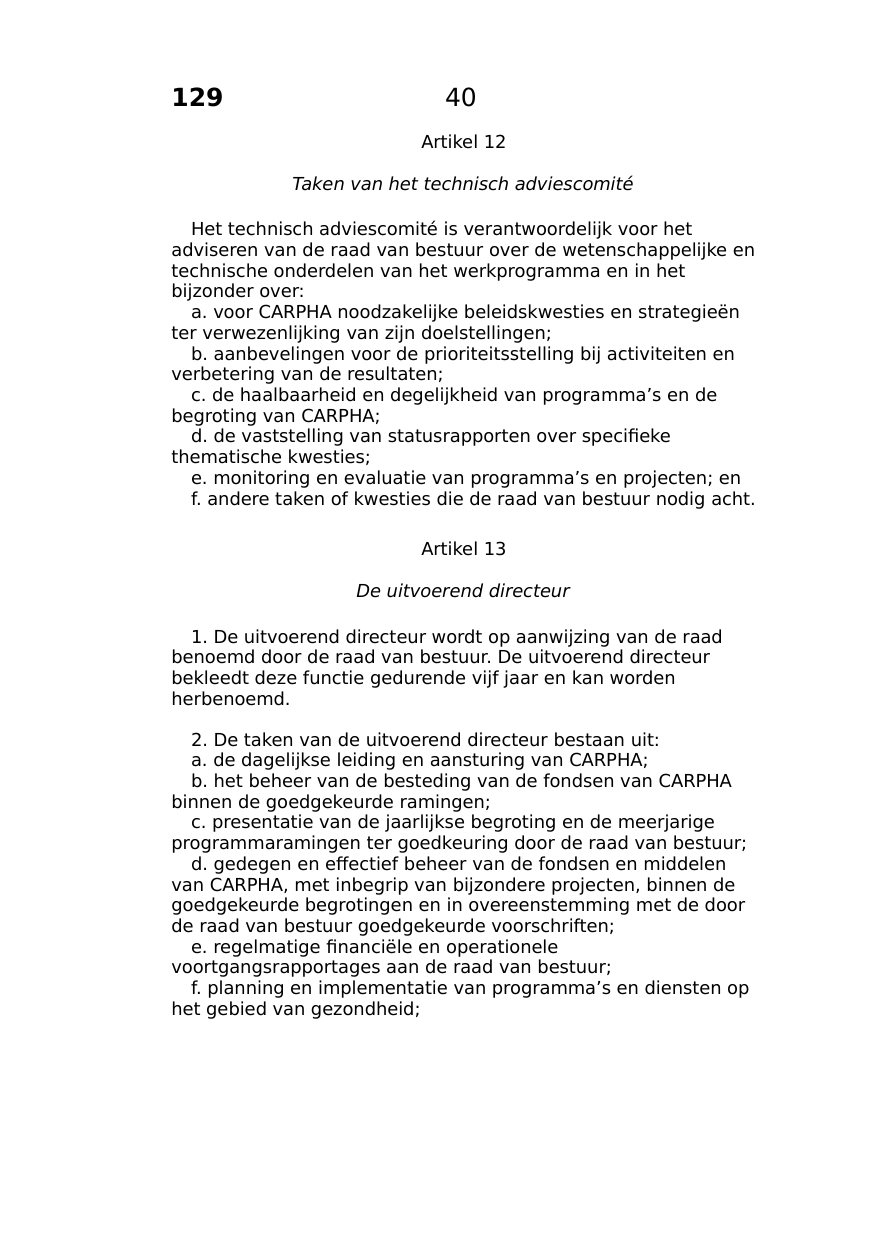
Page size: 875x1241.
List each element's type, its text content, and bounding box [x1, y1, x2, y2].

text f. planning en implementatie van programma’s en diensten op het gebied van gezondheid; [171, 978, 756, 1019]
text a. voor CARPHA noodzakelijke beleidskwesties en strategieën ter verwezenlijking van zijn doelstellingen; [171, 302, 756, 343]
text b. aanbevelingen voor de prioriteitsstelling bij activiteiten en verbetering van de resultaten; [171, 343, 756, 385]
text 1. De uitvoerend directeur wordt op aanwijzing van de raad benoemd door de raad van bestuur. De uitvoerend directeur bekleedt deze functie gedurende vijf jaar en kan worden herbenoemd. [171, 626, 756, 709]
text b. het beheer van de besteding van de fondsen van CARPHA binnen de goedgekeurde ramingen; [171, 771, 756, 812]
text 2. De taken van de uitvoerend directeur bestaan uit: [171, 729, 756, 750]
subtitle Artikel 13 De uitvoerend directeur [171, 539, 756, 601]
text c. de haalbaarheid en degelijkheid van programma’s en de begroting van CARPHA; [171, 385, 756, 426]
subtitle Artikel 12 Taken van het technisch adviescomité [171, 132, 756, 194]
text a. de dagelijkse leiding en aansturing van CARPHA; [171, 750, 756, 771]
text c. presentatie van de jaarlijkse begroting en de meerjarige programmaramingen ter goedkeuring door de raad van bestuur; [171, 812, 756, 854]
text Het technisch adviescomité is verantwoordelijk voor het adviseren van de raad van bestuur over de wetenschappelijke en technische onderdelen van het werkprogramma en in het bijzonder over: [171, 219, 756, 302]
text d. gedegen en effectief beheer van de fondsen en middelen van CARPHA, met inbegrip van bijzondere projecten, binnen de goedgekeurde begrotingen en in overeenstemming met de door de raad van bestuur goedgekeurde voorschriften; [171, 854, 756, 937]
text e. monitoring en evaluatie van programma’s en projecten; en [171, 468, 756, 488]
text f. andere taken of kwesties die de raad van bestuur nodig acht. [171, 488, 756, 509]
text e. regelmatige financiële en operationele voortgangsrapportages aan de raad van bestuur; [171, 937, 756, 978]
text d. de vaststelling van statusrapporten over specifieke thematische kwesties; [171, 426, 756, 468]
